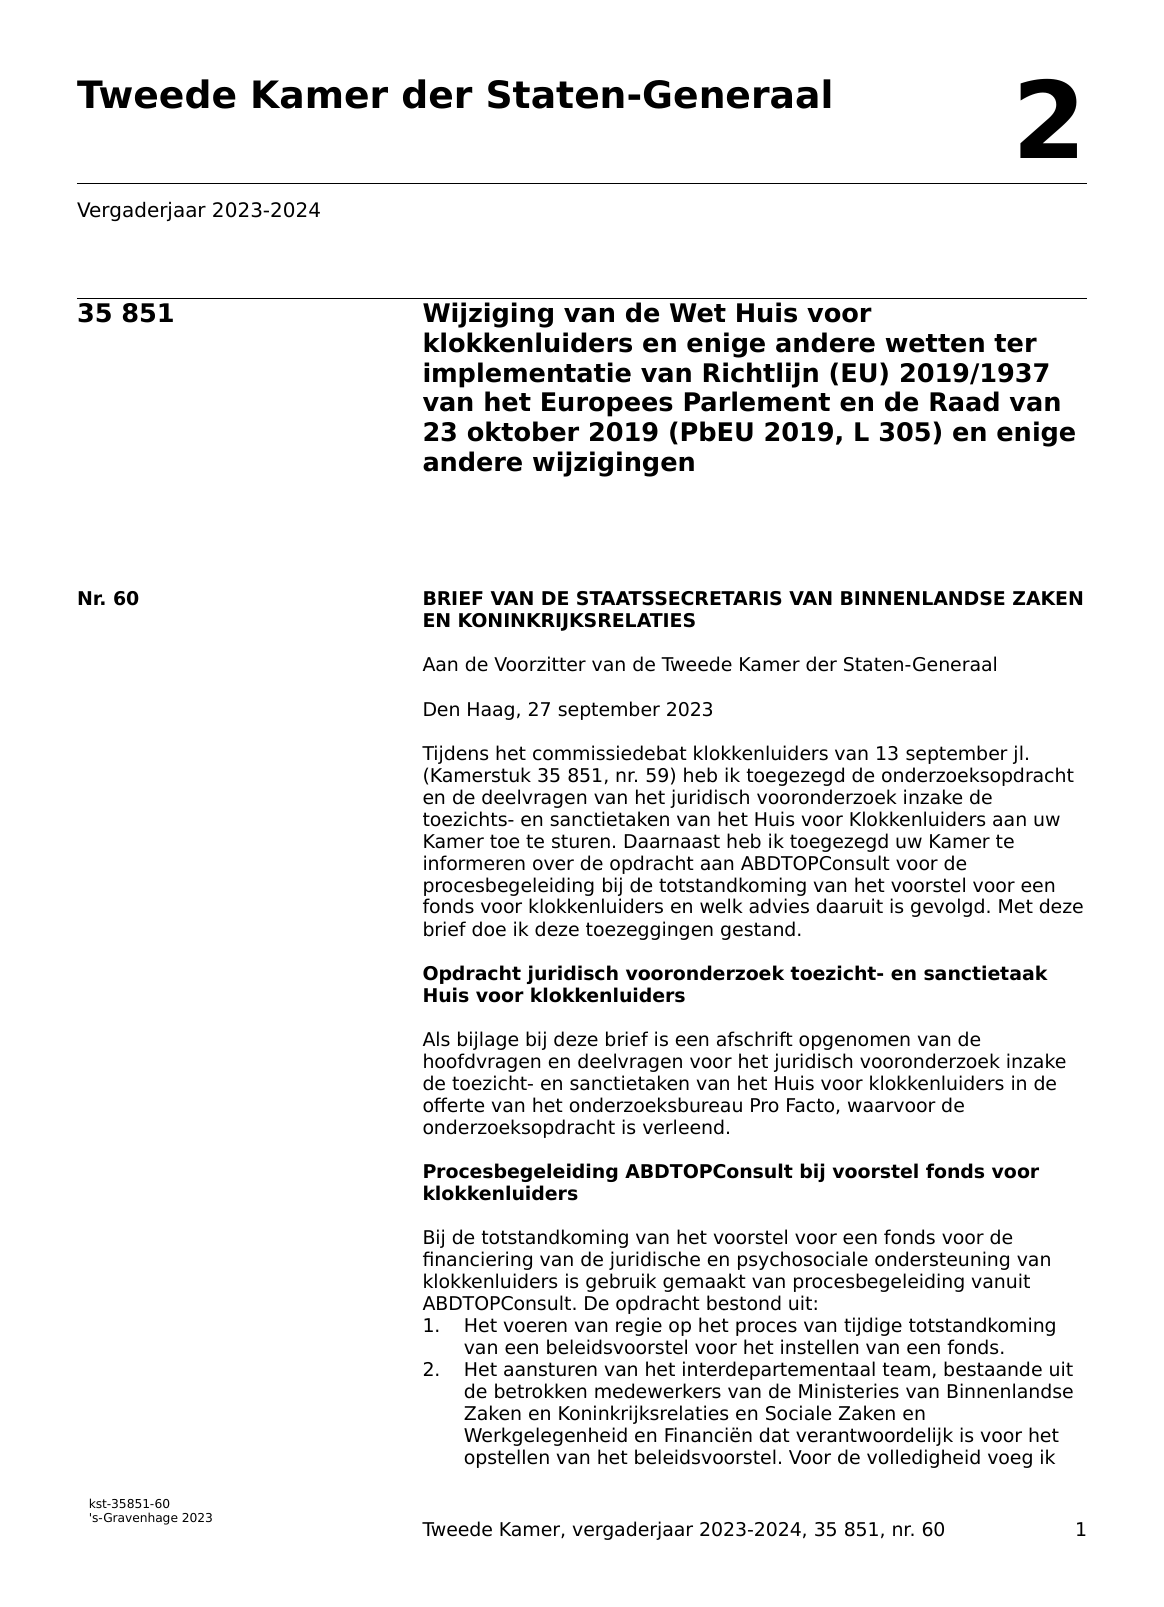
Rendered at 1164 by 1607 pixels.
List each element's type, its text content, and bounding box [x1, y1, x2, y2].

text kst-35851-60 [88, 1497, 323, 1511]
text Tijdens het commissiedebat klokkenluiders van 13 september jl. (Kamerstuk 35 851, nr. 59) heb ik toegezegd de onderzoeksopdracht en de deelvragen van het juridisch vooronderzoek inzake de toezichts- en sanctietaken van het Huis voor Klokkenluiders aan uw Kamer toe te sturen. Daarnaast heb ik toegezegd uw Kamer te informeren over de opdracht aan ABDTOPConsult voor de procesbegeleiding bij de totstandkoming van het voorstel voor een fonds voor klokkenluiders en welk advies daaruit is gevolgd. Met deze brief doe ik deze toezeggingen gestand. [422, 743, 1087, 940]
subtitle Opdracht juridisch vooronderzoek toezicht- en sanctietaak Huis voor klokkenluiders [422, 963, 1087, 1007]
text 's-Gravenhage 2023 [88, 1511, 323, 1525]
text Bij de totstandkoming van het voorstel voor een fonds voor de financiering van de juridische en psychosociale ondersteuning van klokkenluiders is gebruik gemaakt van procesbegeleiding vanuit ABDTOPConsult. De opdracht bestond uit: [422, 1227, 1087, 1315]
subtitle Procesbegeleiding ABDTOPConsult bij voorstel fonds voor klokkenluiders [422, 1161, 1087, 1205]
text 2. Het aansturen van het interdepartementaal team, bestaande uit de betrokken medewerkers van de Ministeries van Binnenlandse Zaken en Koninkrijksrelaties en Sociale Zaken en Werkgelegenheid en Financiën dat verantwoordelijk is voor het opstellen van het beleidsvoorstel. Voor de volledigheid voeg ik [422, 1359, 1087, 1469]
text Aan de Voorzitter van de Tweede Kamer der Staten-Generaal [422, 654, 1087, 676]
text Als bijlage bij deze brief is een afschrift opgenomen van de hoofdvragen en deelvragen voor het juridisch vooronderzoek inzake de toezicht- en sanctietaken van het Huis voor klokkenluiders in de offerte van het onderzoeksbureau Pro Facto, waarvoor de onderzoeksopdracht is verleend. [422, 1029, 1087, 1139]
subtitle 35 851 Wijziging van de Wet Huis voor klokkenluiders en enige andere wetten ter implementatie van Richtlijn (EU) 2019/1937 van het Europees Parlement en de Raad van 23 oktober 2019 (PbEU 2019, L 305) en enige andere wijzigingen [77, 299, 1087, 477]
table_header 2 [886, 59, 1087, 183]
subtitle Nr. 60 BRIEF VAN DE STAATSSECRETARIS VAN BINNENLANDSE ZAKEN EN KONINKRIJKSRELATIES [77, 588, 1087, 632]
text Den Haag, 27 september 2023 [422, 698, 1087, 720]
text 1. Het voeren van regie op het proces van tijdige totstandkoming van een beleidsvoorstel voor het instellen van een fonds. [422, 1315, 1087, 1359]
table_header Tweede Kamer der Staten-Generaal [77, 59, 886, 183]
table_cell Vergaderjaar 2023-2024 [77, 184, 1087, 298]
